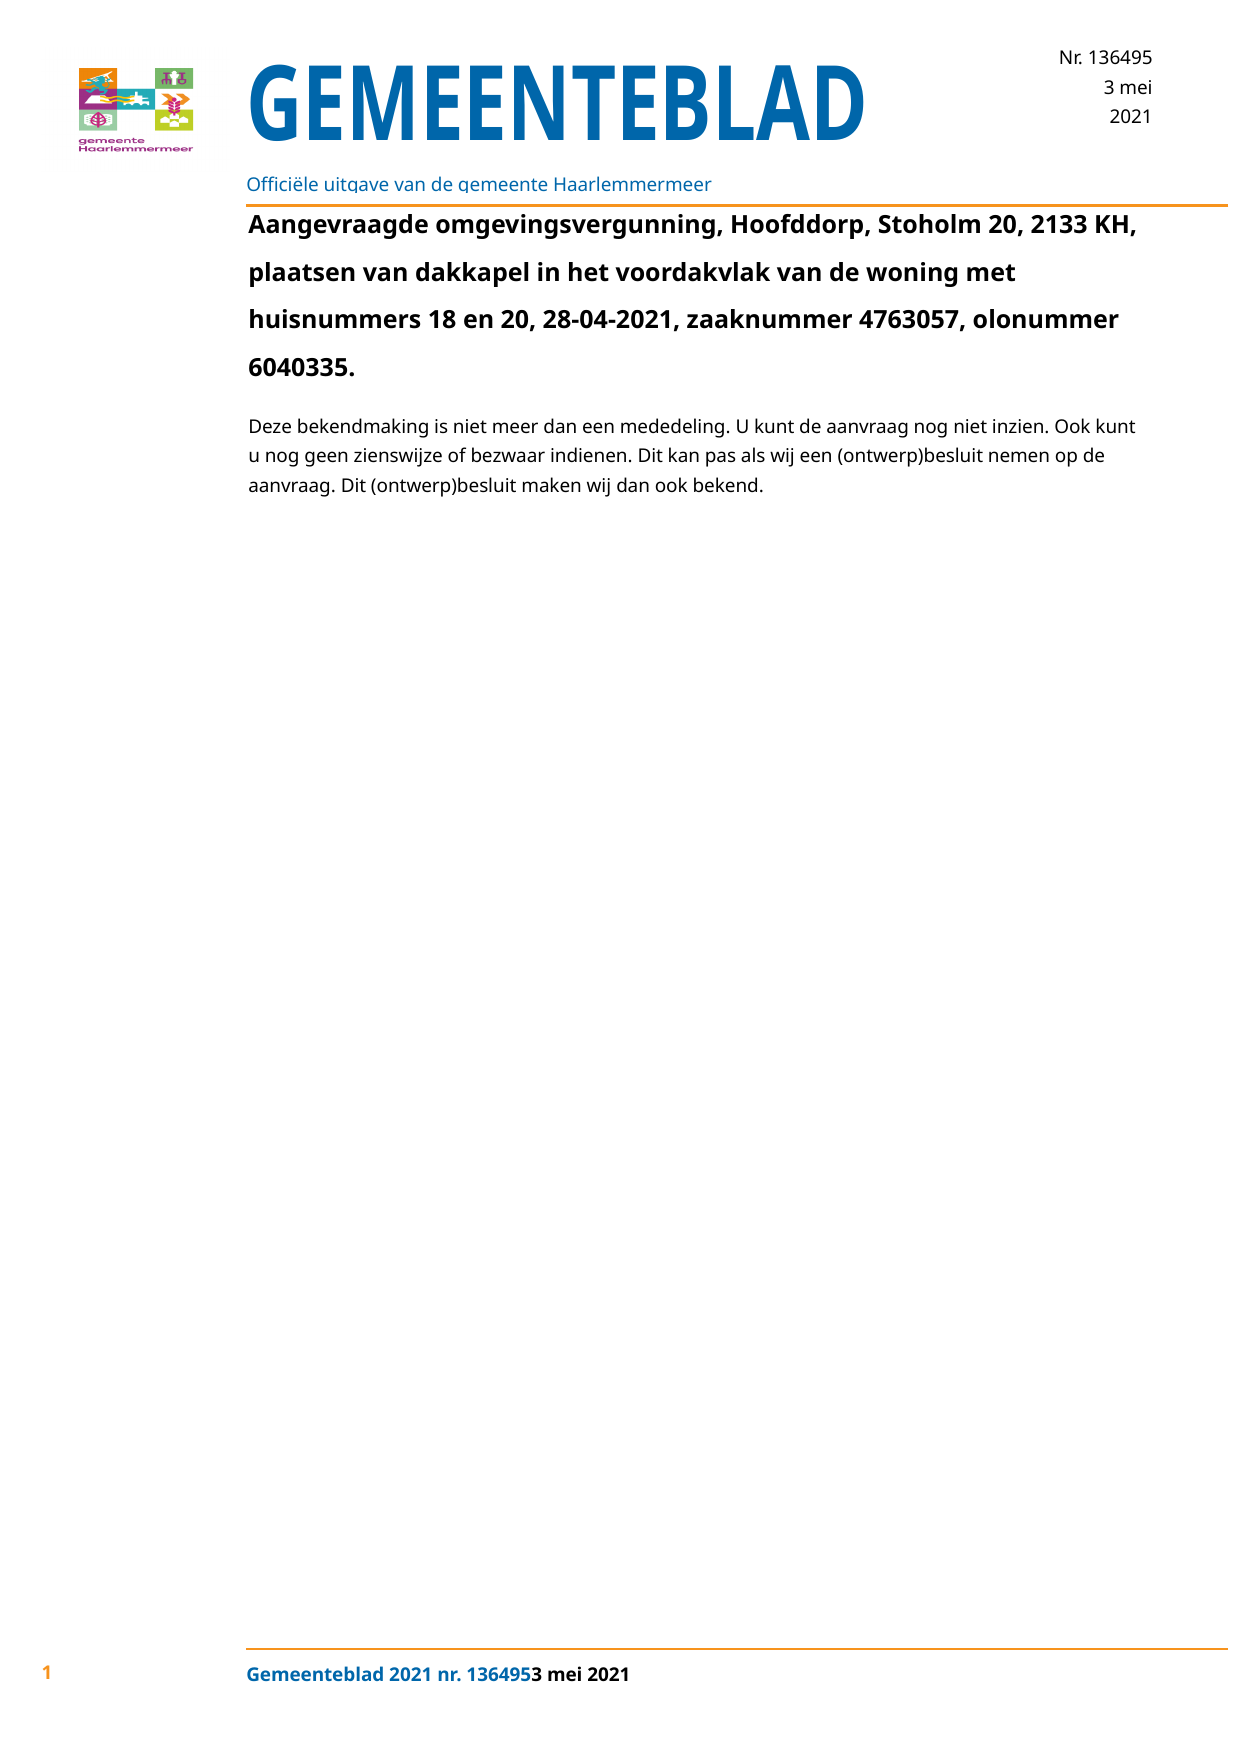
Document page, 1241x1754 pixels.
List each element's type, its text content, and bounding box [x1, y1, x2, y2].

text Aangevraagde omgevingsvergunning, Hoofddorp, Stoholm 20, 2133 KH, plaatsen van dakkapel in het voordakvlak van de woning met huisnummers 18 en 20, 28-04-2021, zaaknummer 4763057, olonummer 6040335. [248, 207, 1152, 384]
picture [41, 47, 231, 172]
text Deze bekendmaking is niet meer dan een mededeling. U kunt de aanvraag nog niet inzien. Ook kunt u nog geen zienswijze of bezwaar indienen. Dit kan pas als wij een (ontwerp)besluit nemen op de aanvraag. Dit (ontwerp)besluit maken wij dan ook bekend. [248, 413, 1152, 498]
